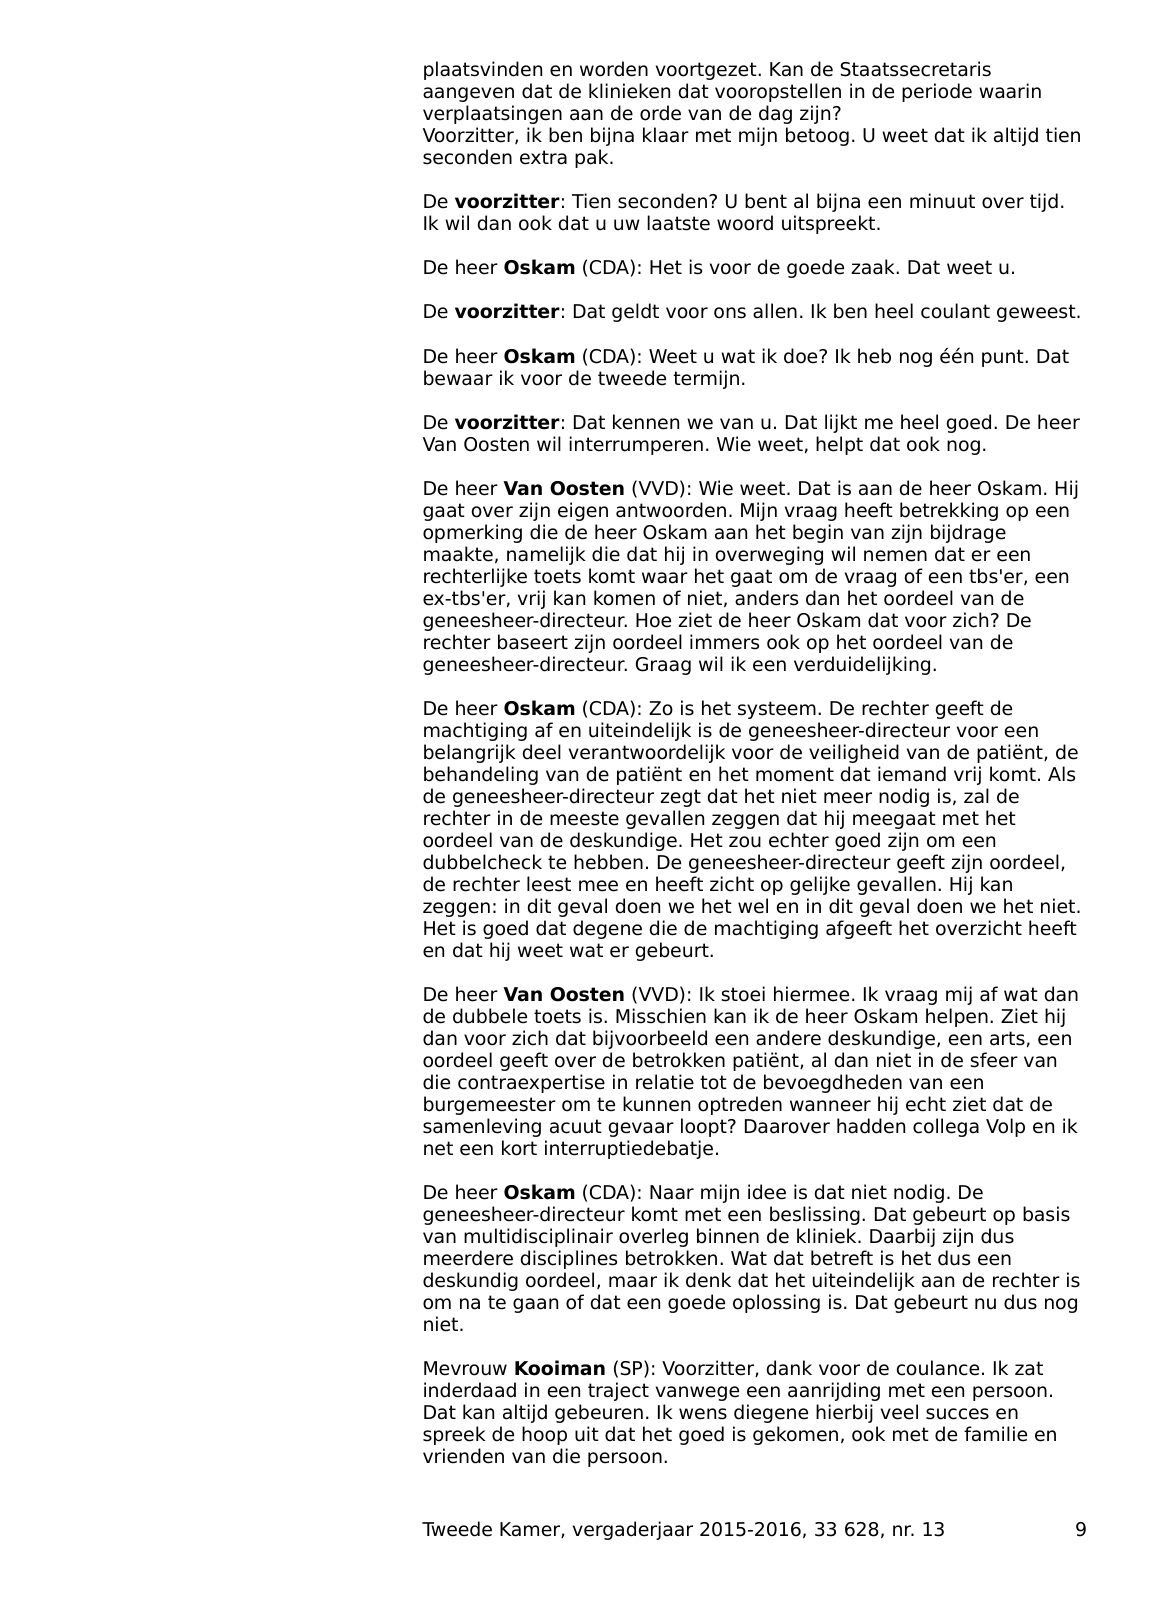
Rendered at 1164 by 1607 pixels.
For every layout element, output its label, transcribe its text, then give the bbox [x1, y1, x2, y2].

text De heer Oskam (CDA): Weet u wat ik doe? Ik heb nog één punt. Dat bewaar ik voor de tweede termijn. [422, 346, 1087, 389]
text De voorzitter: Dat geldt voor ons allen. Ik ben heel coulant geweest. [422, 301, 1087, 323]
text De voorzitter: Tien seconden? U bent al bijna een minuut over tijd. Ik wil dan ook dat u uw laatste woord uitspreekt. [422, 191, 1087, 235]
text plaatsvinden en worden voortgezet. Kan de Staatssecretaris aangeven dat de klinieken dat vooropstellen in de periode waarin verplaatsingen aan de orde van de dag zijn? [422, 59, 1087, 125]
text De heer Van Oosten (VVD): Ik stoei hiermee. Ik vraag mij af wat dan de dubbele toets is. Misschien kan ik de heer Oskam helpen. Ziet hij dan voor zich dat bijvoorbeeld een andere deskundige, een arts, een oordeel geeft over de betrokken patiënt, al dan niet in de sfeer van die contraexpertise in relatie tot de bevoegdheden van een burgemeester om te kunnen optreden wanneer hij echt ziet dat de samenleving acuut gevaar loopt? Daarover hadden collega Volp en ik net een kort interruptiedebatje. [422, 984, 1087, 1160]
text Mevrouw Kooiman (SP): Voorzitter, dank voor de coulance. Ik zat inderdaad in een traject vanwege een aanrijding met een persoon. Dat kan altijd gebeuren. Ik wens diegene hierbij veel succes en spreek de hoop uit dat het goed is gekomen, ook met de familie en vrienden van die persoon. [422, 1358, 1087, 1468]
text De heer Van Oosten (VVD): Wie weet. Dat is aan de heer Oskam. Hij gaat over zijn eigen antwoorden. Mijn vraag heeft betrekking op een opmerking die de heer Oskam aan het begin van zijn bijdrage maakte, namelijk die dat hij in overweging wil nemen dat er een rechterlijke toets komt waar het gaat om de vraag of een tbs'er, een ex-tbs'er, vrij kan komen of niet, anders dan het oordeel van de geneesheer-directeur. Hoe ziet de heer Oskam dat voor zich? De rechter baseert zijn oordeel immers ook op het oordeel van de geneesheer-directeur. Graag wil ik een verduidelijking. [422, 478, 1087, 676]
text Voorzitter, ik ben bijna klaar met mijn betoog. U weet dat ik altijd tien seconden extra pak. [422, 125, 1087, 169]
text De heer Oskam (CDA): Naar mijn idee is dat niet nodig. De geneesheer-directeur komt met een beslissing. Dat gebeurt op basis van multidisciplinair overleg binnen de kliniek. Daarbij zijn dus meerdere disciplines betrokken. Wat dat betreft is het dus een deskundig oordeel, maar ik denk dat het uiteindelijk aan de rechter is om na te gaan of dat een goede oplossing is. Dat gebeurt nu dus nog niet. [422, 1182, 1087, 1336]
text De voorzitter: Dat kennen we van u. Dat lijkt me heel goed. De heer Van Oosten wil interrumperen. Wie weet, helpt dat ook nog. [422, 412, 1087, 456]
text De heer Oskam (CDA): Zo is het systeem. De rechter geeft de machtiging af en uiteindelijk is de geneesheer-directeur voor een belangrijk deel verantwoordelijk voor de veiligheid van de patiënt, de behandeling van de patiënt en het moment dat iemand vrij komt. Als de geneesheer-directeur zegt dat het niet meer nodig is, zal de rechter in de meeste gevallen zeggen dat hij meegaat met het oordeel van de deskundige. Het zou echter goed zijn om een dubbelcheck te hebben. De geneesheer-directeur geeft zijn oordeel, de rechter leest mee en heeft zicht op gelijke gevallen. Hij kan zeggen: in dit geval doen we het wel en in dit geval doen we het niet. Het is goed dat degene die de machtiging afgeeft het overzicht heeft en dat hij weet wat er gebeurt. [422, 698, 1087, 962]
text De heer Oskam (CDA): Het is voor de goede zaak. Dat weet u. [422, 257, 1087, 279]
